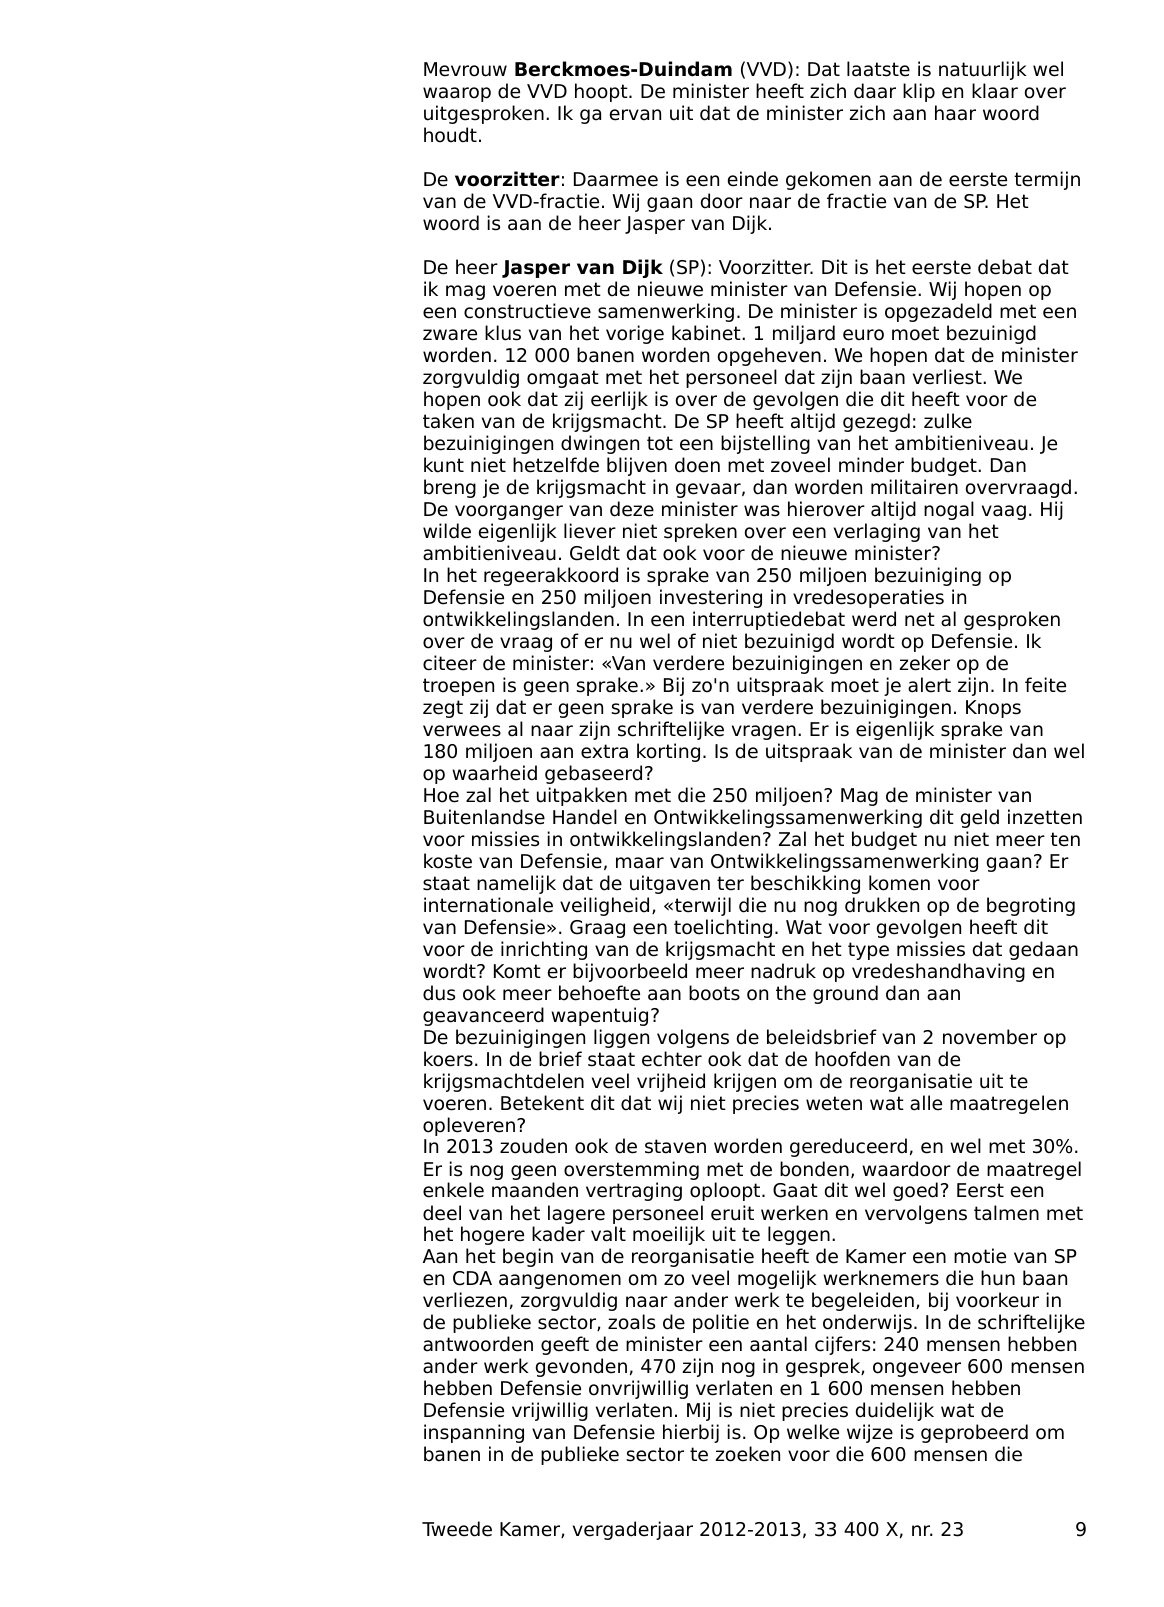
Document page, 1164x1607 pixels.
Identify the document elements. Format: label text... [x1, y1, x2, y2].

text Mevrouw Berckmoes-Duindam (VVD): Dat laatste is natuurlijk wel waarop de VVD hoopt. De minister heeft zich daar klip en klaar over uitgesproken. Ik ga ervan uit dat de minister zich aan haar woord houdt. [422, 59, 1087, 147]
text Hoe zal het uitpakken met die 250 miljoen? Mag de minister van Buitenlandse Handel en Ontwikkelingssamenwerking dit geld inzetten voor missies in ontwikkelingslanden? Zal het budget nu niet meer ten koste van Defensie, maar van Ontwikkelingssamenwerking gaan? Er staat namelijk dat de uitgaven ter beschikking komen voor internationale veiligheid, «terwijl die nu nog drukken op de begroting van Defensie». Graag een toelichting. Wat voor gevolgen heeft dit voor de inrichting van de krijgsmacht en het type missies dat gedaan wordt? Komt er bijvoorbeeld meer nadruk op vredeshandhaving en dus ook meer behoefte aan boots on the ground dan aan geavanceerd wapentuig? [422, 785, 1087, 1027]
text In 2013 zouden ook de staven worden gereduceerd, en wel met 30%. Er is nog geen overstemming met de bonden, waardoor de maatregel enkele maanden vertraging oploopt. Gaat dit wel goed? Eerst een deel van het lagere personeel eruit werken en vervolgens talmen met het hogere kader valt moeilijk uit te leggen. [422, 1136, 1087, 1246]
text Aan het begin van de reorganisatie heeft de Kamer een motie van SP en CDA aangenomen om zo veel mogelijk werknemers die hun baan verliezen, zorgvuldig naar ander werk te begeleiden, bij voorkeur in de publieke sector, zoals de politie en het onderwijs. In de schriftelijke antwoorden geeft de minister een aantal cijfers: 240 mensen hebben ander werk gevonden, 470 zijn nog in gesprek, ongeveer 600 mensen hebben Defensie onvrijwillig verlaten en 1 600 mensen hebben Defensie vrijwillig verlaten. Mij is niet precies duidelijk wat de inspanning van Defensie hierbij is. Op welke wijze is geprobeerd om banen in de publieke sector te zoeken voor die 600 mensen die [422, 1246, 1087, 1466]
text De heer Jasper van Dijk (SP): Voorzitter. Dit is het eerste debat dat ik mag voeren met de nieuwe minister van Defensie. Wij hopen op een constructieve samenwerking. De minister is opgezadeld met een zware klus van het vorige kabinet. 1 miljard euro moet bezuinigd worden. 12 000 banen worden opgeheven. We hopen dat de minister zorgvuldig omgaat met het personeel dat zijn baan verliest. We hopen ook dat zij eerlijk is over de gevolgen die dit heeft voor de taken van de krijgsmacht. De SP heeft altijd gezegd: zulke bezuinigingen dwingen tot een bijstelling van het ambitieniveau. Je kunt niet hetzelfde blijven doen met zoveel minder budget. Dan breng je de krijgsmacht in gevaar, dan worden militairen overvraagd. De voorganger van deze minister was hierover altijd nogal vaag. Hij wilde eigenlijk liever niet spreken over een verlaging van het ambitieniveau. Geldt dat ook voor de nieuwe minister? [422, 257, 1087, 565]
text De bezuinigingen liggen volgens de beleidsbrief van 2 november op koers. In de brief staat echter ook dat de hoofden van de krijgsmachtdelen veel vrijheid krijgen om de reorganisatie uit te voeren. Betekent dit dat wij niet precies weten wat alle maatregelen opleveren? [422, 1027, 1087, 1136]
text In het regeerakkoord is sprake van 250 miljoen bezuiniging op Defensie en 250 miljoen investering in vredesoperaties in ontwikkelingslanden. In een interruptiedebat werd net al gesproken over de vraag of er nu wel of niet bezuinigd wordt op Defensie. Ik citeer de minister: «Van verdere bezuinigingen en zeker op de troepen is geen sprake.» Bij zo'n uitspraak moet je alert zijn. In feite zegt zij dat er geen sprake is van verdere bezuinigingen. Knops verwees al naar zijn schriftelijke vragen. Er is eigenlijk sprake van 180 miljoen aan extra korting. Is de uitspraak van de minister dan wel op waarheid gebaseerd? [422, 565, 1087, 785]
text De voorzitter: Daarmee is een einde gekomen aan de eerste termijn van de VVD-fractie. Wij gaan door naar de fractie van de SP. Het woord is aan de heer Jasper van Dijk. [422, 169, 1087, 235]
